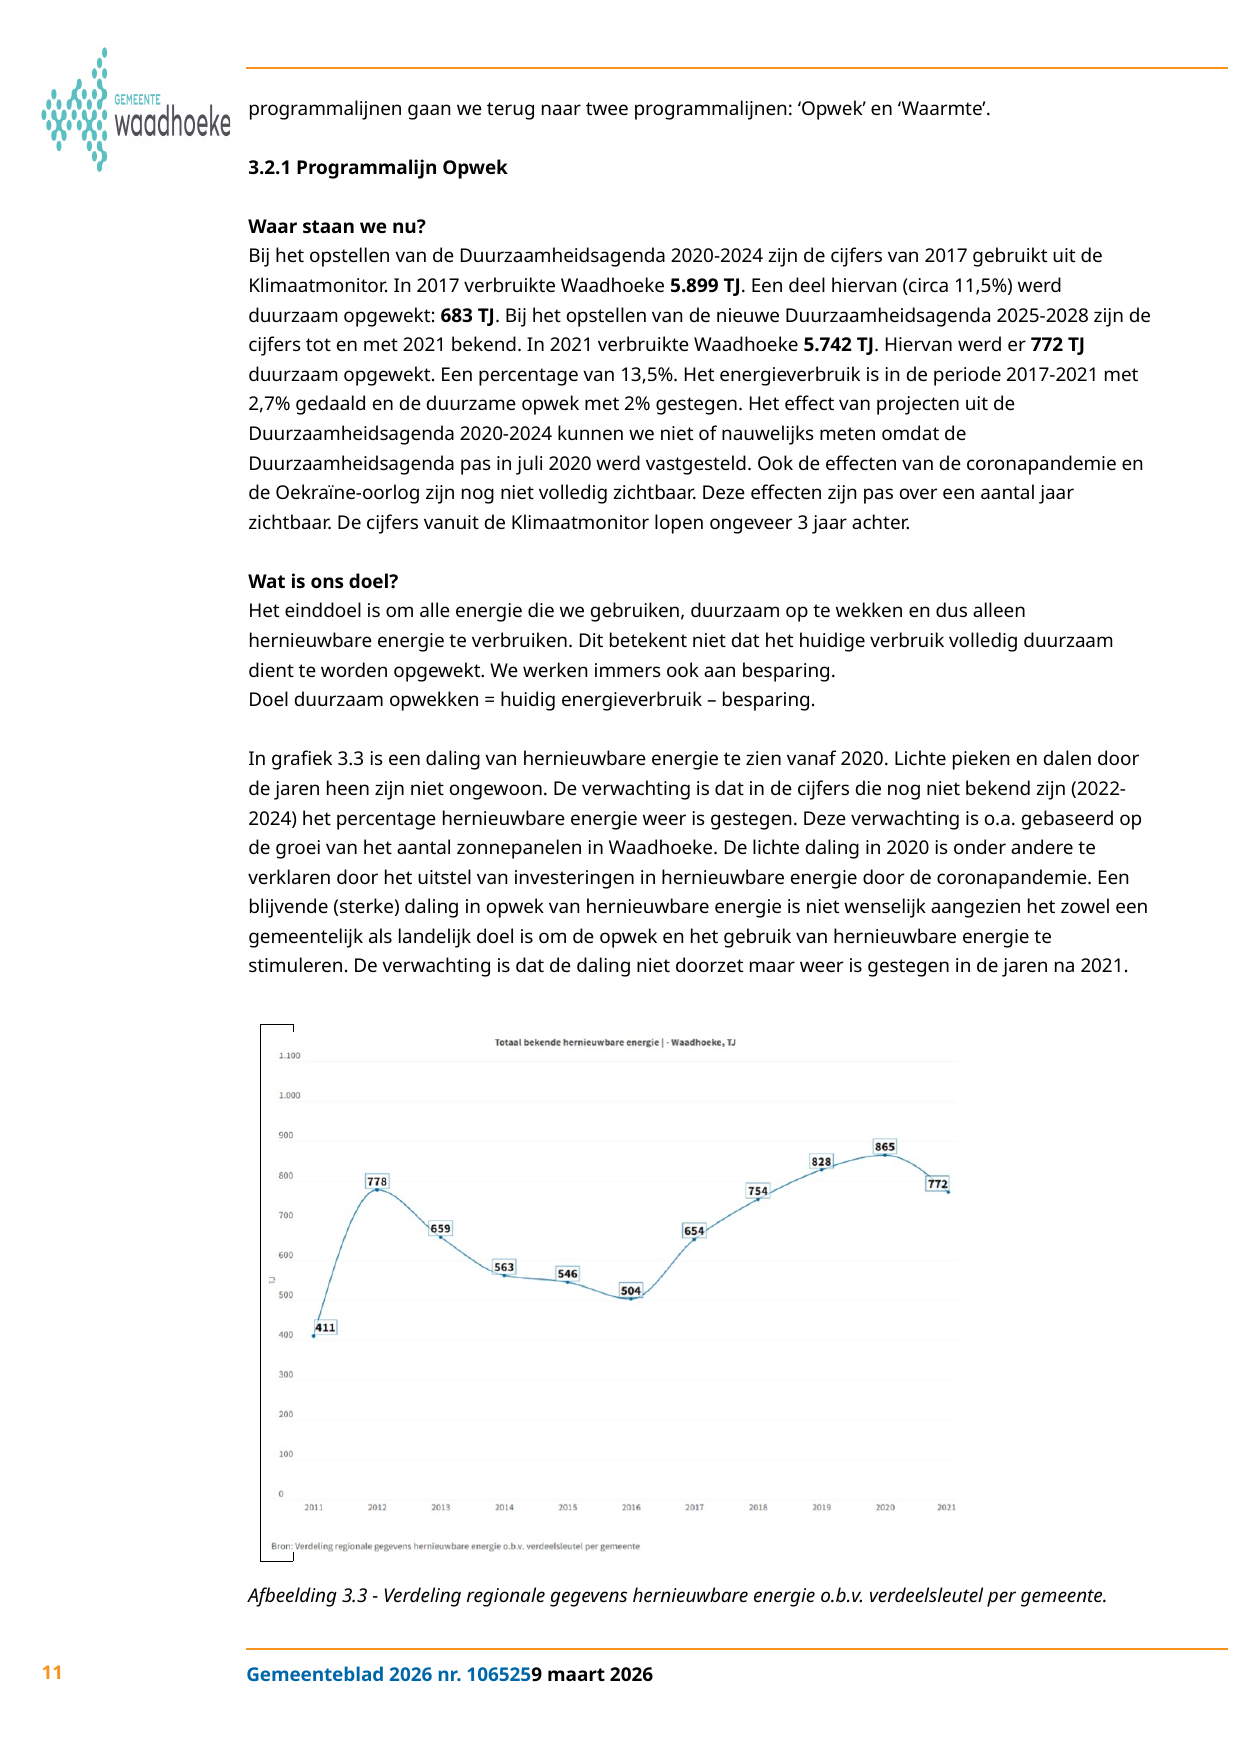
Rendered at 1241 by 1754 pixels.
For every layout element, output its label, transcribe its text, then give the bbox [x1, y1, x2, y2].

text 3.2.1 Programmalijn Opwek [248, 154, 1152, 180]
text programmalijnen gaan we terug naar twee programmalijnen: ‘Opwek’ en ‘Waarmte’. [248, 95, 1152, 121]
text Waar staan we nu? [248, 213, 1152, 239]
text In grafiek 3.3 is een daling van hernieuwbare energie te zien vanaf 2020. Lichte pieken en dalen door de jaren heen zijn niet ongewoon. De verwachting is dat in de cijfers die nog niet bekend zijn (2022-2024) het percentage hernieuwbare energie weer is gestegen. Deze verwachting is o.a. gebaseerd op de groei van het aantal zonnepanelen in Waadhoeke. De lichte daling in 2020 is onder andere te verklaren door het uitstel van investeringen in hernieuwbare energie door de coronapandemie. Een blijvende (sterke) daling in opwek van hernieuwbare energie is niet wenselijk aangezien het zowel een gemeentelijk als landelijk doel is om de opwek en het gebruik van hernieuwbare energie te stimuleren. De verwachting is dat de daling niet doorzet maar weer is gestegen in de jaren na 2021. [248, 746, 1152, 978]
text Bij het opstellen van de Duurzaamheidsagenda 2020-2024 zijn de cijfers van 2017 gebruikt uit de Klimaatmonitor. In 2017 verbruikte Waadhoeke 5.899 TJ. Een deel hiervan (circa 11,5%) werd duurzaam opgewekt: 683 TJ. Bij het opstellen van de nieuwe Duurzaamheidsagenda 2025-2028 zijn de cijfers tot en met 2021 bekend. In 2021 verbruikte Waadhoeke 5.742 TJ. Hiervan werd er 772 TJ duurzaam opgewekt. Een percentage van 13,5%. Het energieverbruik is in de periode 2017-2021 met 2,7% gedaald en de duurzame opwek met 2% gestegen. Het effect van projecten uit de Duurzaamheidsagenda 2020-2024 kunnen we niet of nauwelijks meten omdat de Duurzaamheidsagenda pas in juli 2020 werd vastgesteld. Ook de effecten van de coronapandemie en de Oekraïne-oorlog zijn nog niet volledig zichtbaar. Deze effecten zijn pas over een aantal jaar zichtbaar. De cijfers vanuit de Klimaatmonitor lopen ongeveer 3 jaar achter. [248, 243, 1152, 535]
text Het einddoel is om alle energie die we gebruiken, duurzaam op te wekken en dus alleen hernieuwbare energie te verbruiken. Dit betekent niet dat het huidige verbruik volledig duurzaam dient te worden opgewekt. We werken immers ook aan besparing. [248, 598, 1152, 683]
text Wat is ons doel? [248, 568, 1152, 594]
text Doel duurzaam opwekken = huidig energieverbruik – besparing. [248, 686, 1152, 712]
picture [268, 1032, 1173, 1552]
picture [41, 47, 231, 172]
text Afbeelding 3.3 - Verdeling regionale gegevens hernieuwbare energie o.b.v. verdeelsleutel per gemeente. [248, 1582, 1152, 1608]
